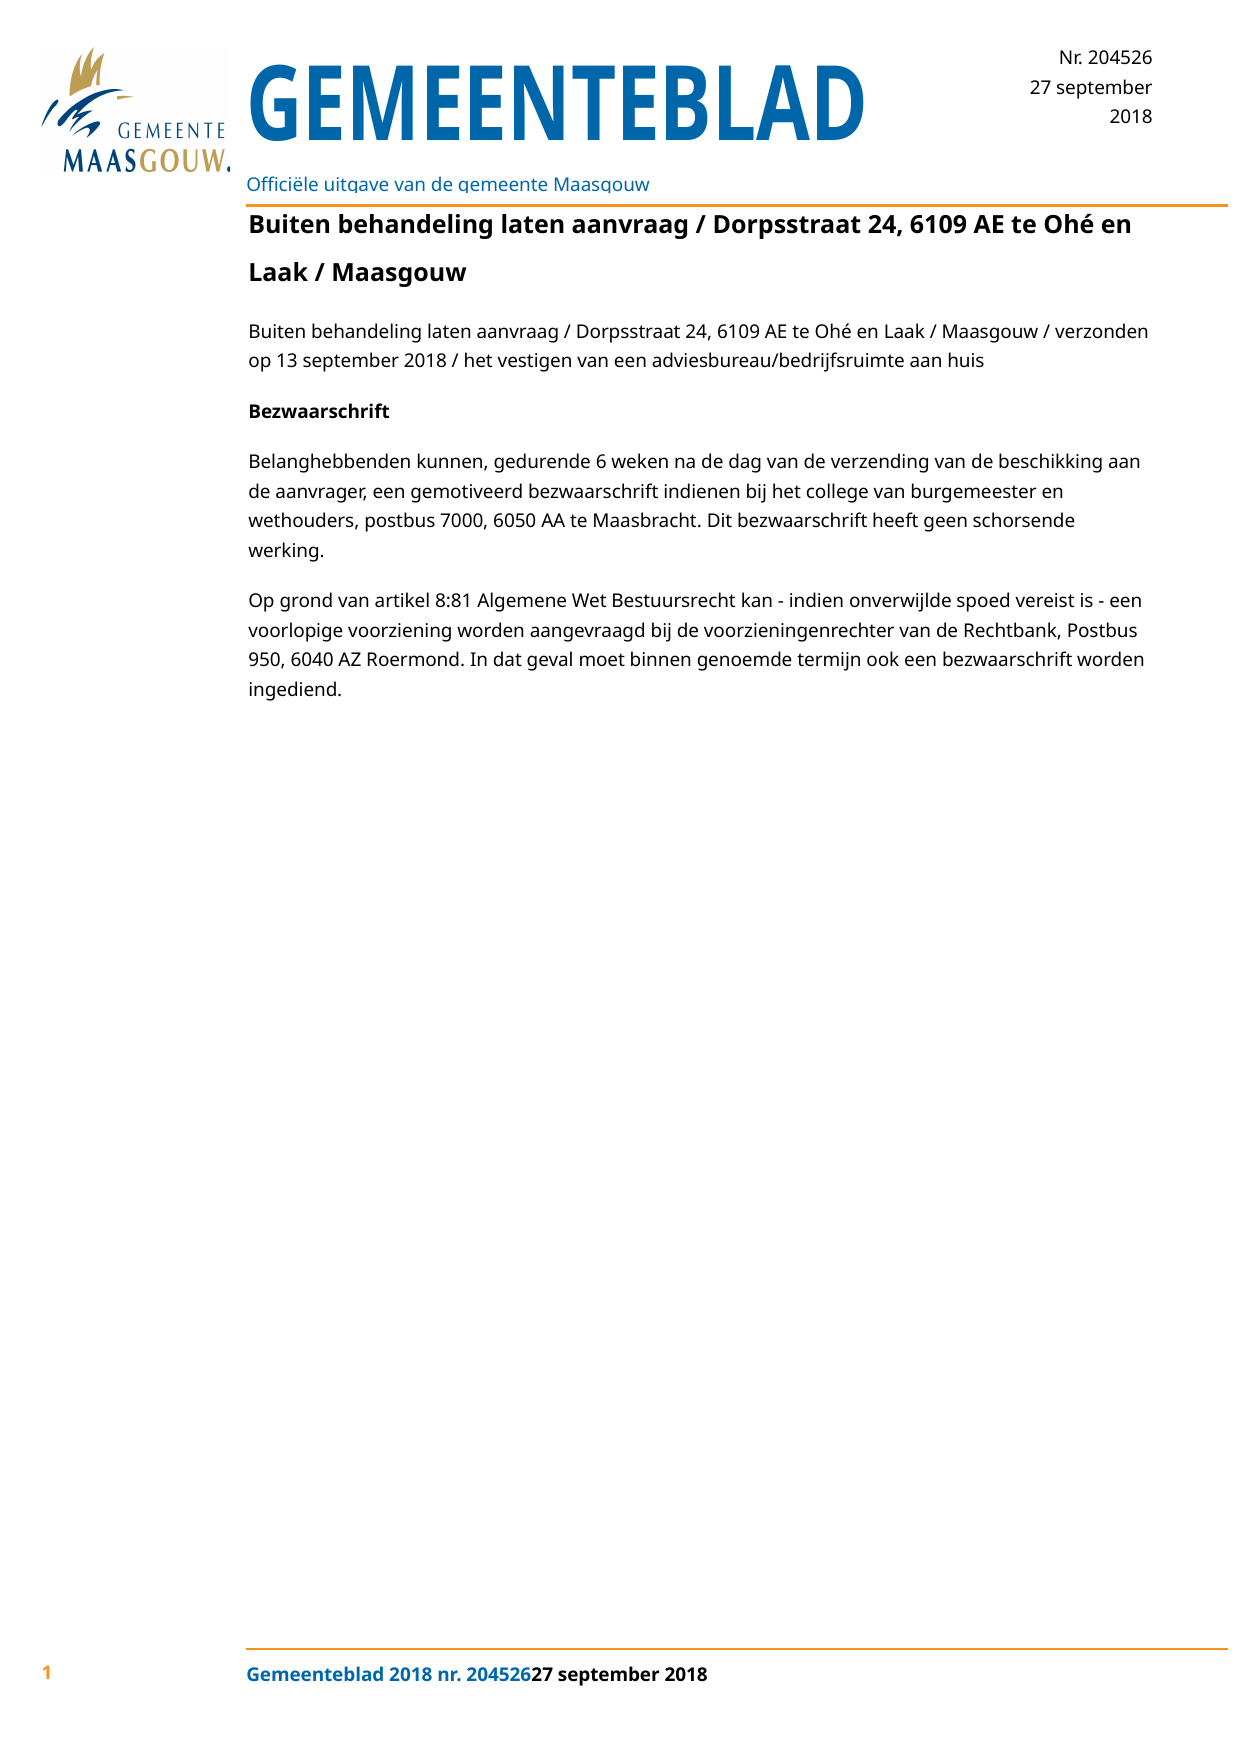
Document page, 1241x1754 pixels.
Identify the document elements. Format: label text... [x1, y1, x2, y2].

text Bezwaarschrift [248, 398, 1152, 424]
text Buiten behandeling laten aanvraag / Dorpsstraat 24, 6109 AE te Ohé en Laak / Maasgouw / verzonden op 13 september 2018 / het vestigen van een adviesbureau/bedrijfsruimte aan huis [248, 318, 1152, 373]
text Buiten behandeling laten aanvraag / Dorpsstraat 24, 6109 AE te Ohé en Laak / Maasgouw [248, 207, 1152, 288]
picture [41, 47, 231, 172]
text Belanghebbenden kunnen, gedurende 6 weken na de dag van de verzending van de beschikking aan de aanvrager, een gemotiveerd bezwaarschrift indienen bij het college van burgemeester en wethouders, postbus 7000, 6050 AA te Maasbracht. Dit bezwaarschrift heeft geen schorsende werking. [248, 448, 1152, 563]
text Op grond van artikel 8:81 Algemene Wet Bestuursrecht kan - indien onverwijlde spoed vereist is - een voorlopige voorziening worden aangevraagd bij de voorzieningenrechter van de Rechtbank, Postbus 950, 6040 AZ Roermond. In dat geval moet binnen genoemde termijn ook een bezwaarschrift worden ingediend. [248, 587, 1152, 702]
